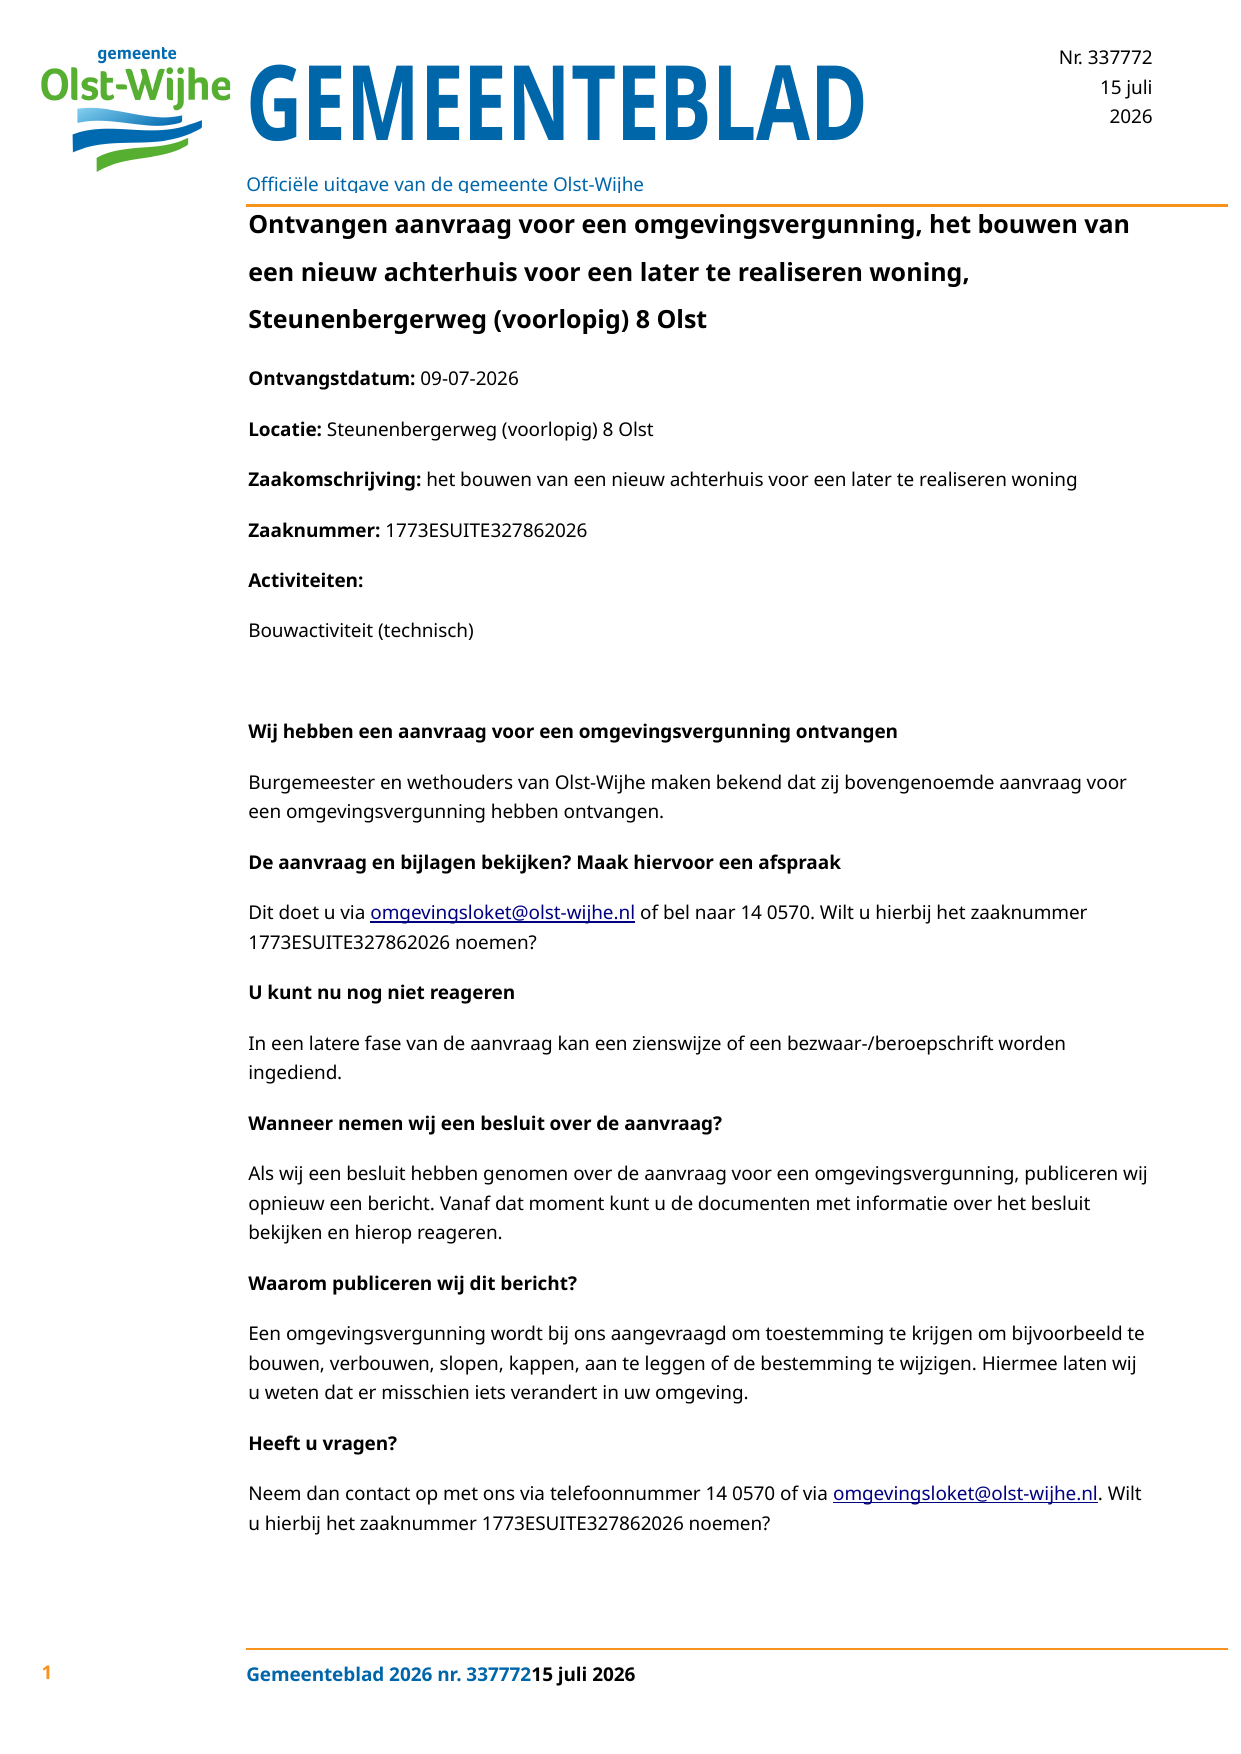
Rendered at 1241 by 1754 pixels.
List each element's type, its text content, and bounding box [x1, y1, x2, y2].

text Activiteiten: [248, 567, 1152, 593]
text De aanvraag en bijlagen bekijken? Maak hiervoor een afspraak [248, 849, 1152, 874]
text U kunt nu nog niet reageren [248, 979, 1152, 1005]
text Zaaknummer: 1773ESUITE327862026 [248, 517, 1152, 542]
text In een latere fase van de aanvraag kan een zienswijze of een bezwaar-/beroepschrift worden ingediend. [248, 1030, 1152, 1085]
text Ontvangstdatum: 09-07-2026 [248, 366, 1152, 391]
text Heeft u vragen? [248, 1430, 1152, 1455]
text Wanneer nemen wij een besluit over de aanvraag? [248, 1110, 1152, 1135]
text Zaakomschrijving: het bouwen van een nieuw achterhuis voor een later te realiseren woning [248, 466, 1152, 492]
text Waarom publiceren wij dit bericht? [248, 1270, 1152, 1295]
text Een omgevingsvergunning wordt bij ons aangevraagd om toestemming te krijgen om bijvoorbeeld te bouwen, verbouwen, slopen, kappen, aan te leggen of de bestemming te wijzigen. Hiermee laten wij u weten dat er misschien iets verandert in uw omgeving. [248, 1320, 1152, 1405]
text Burgemeester en wethouders van Olst-Wijhe maken bekend dat zij bovengenoemde aanvraag voor een omgevingsvergunning hebben ontvangen. [248, 769, 1152, 824]
text Wij hebben een aanvraag voor een omgevingsvergunning ontvangen [248, 718, 1152, 744]
text Bouwactiviteit (technisch) [248, 618, 1152, 643]
text Locatie: Steunenbergerweg (voorlopig) 8 Olst [248, 416, 1152, 442]
text Neem dan contact op met ons via telefoonnummer 14 0570 of via omgevingsloket@olst-wijhe.nl. Wilt u hierbij het zaaknummer 1773ESUITE327862026 noemen? [248, 1480, 1152, 1535]
text Dit doet u via omgevingsloket@olst-wijhe.nl of bel naar 14 0570. Wilt u hierbij het zaaknummer 1773ESUITE327862026 noemen? [248, 899, 1152, 954]
picture [41, 47, 231, 172]
text Ontvangen aanvraag voor een omgevingsvergunning, het bouwen van een nieuw achterhuis voor een later te realiseren woning, Steunenbergerweg (voorlopig) 8 Olst [248, 207, 1152, 336]
text Als wij een besluit hebben genomen over de aanvraag voor een omgevingsvergunning, publiceren wij opnieuw een bericht. Vanaf dat moment kunt u de documenten met informatie over het besluit bekijken en hierop reageren. [248, 1160, 1152, 1245]
